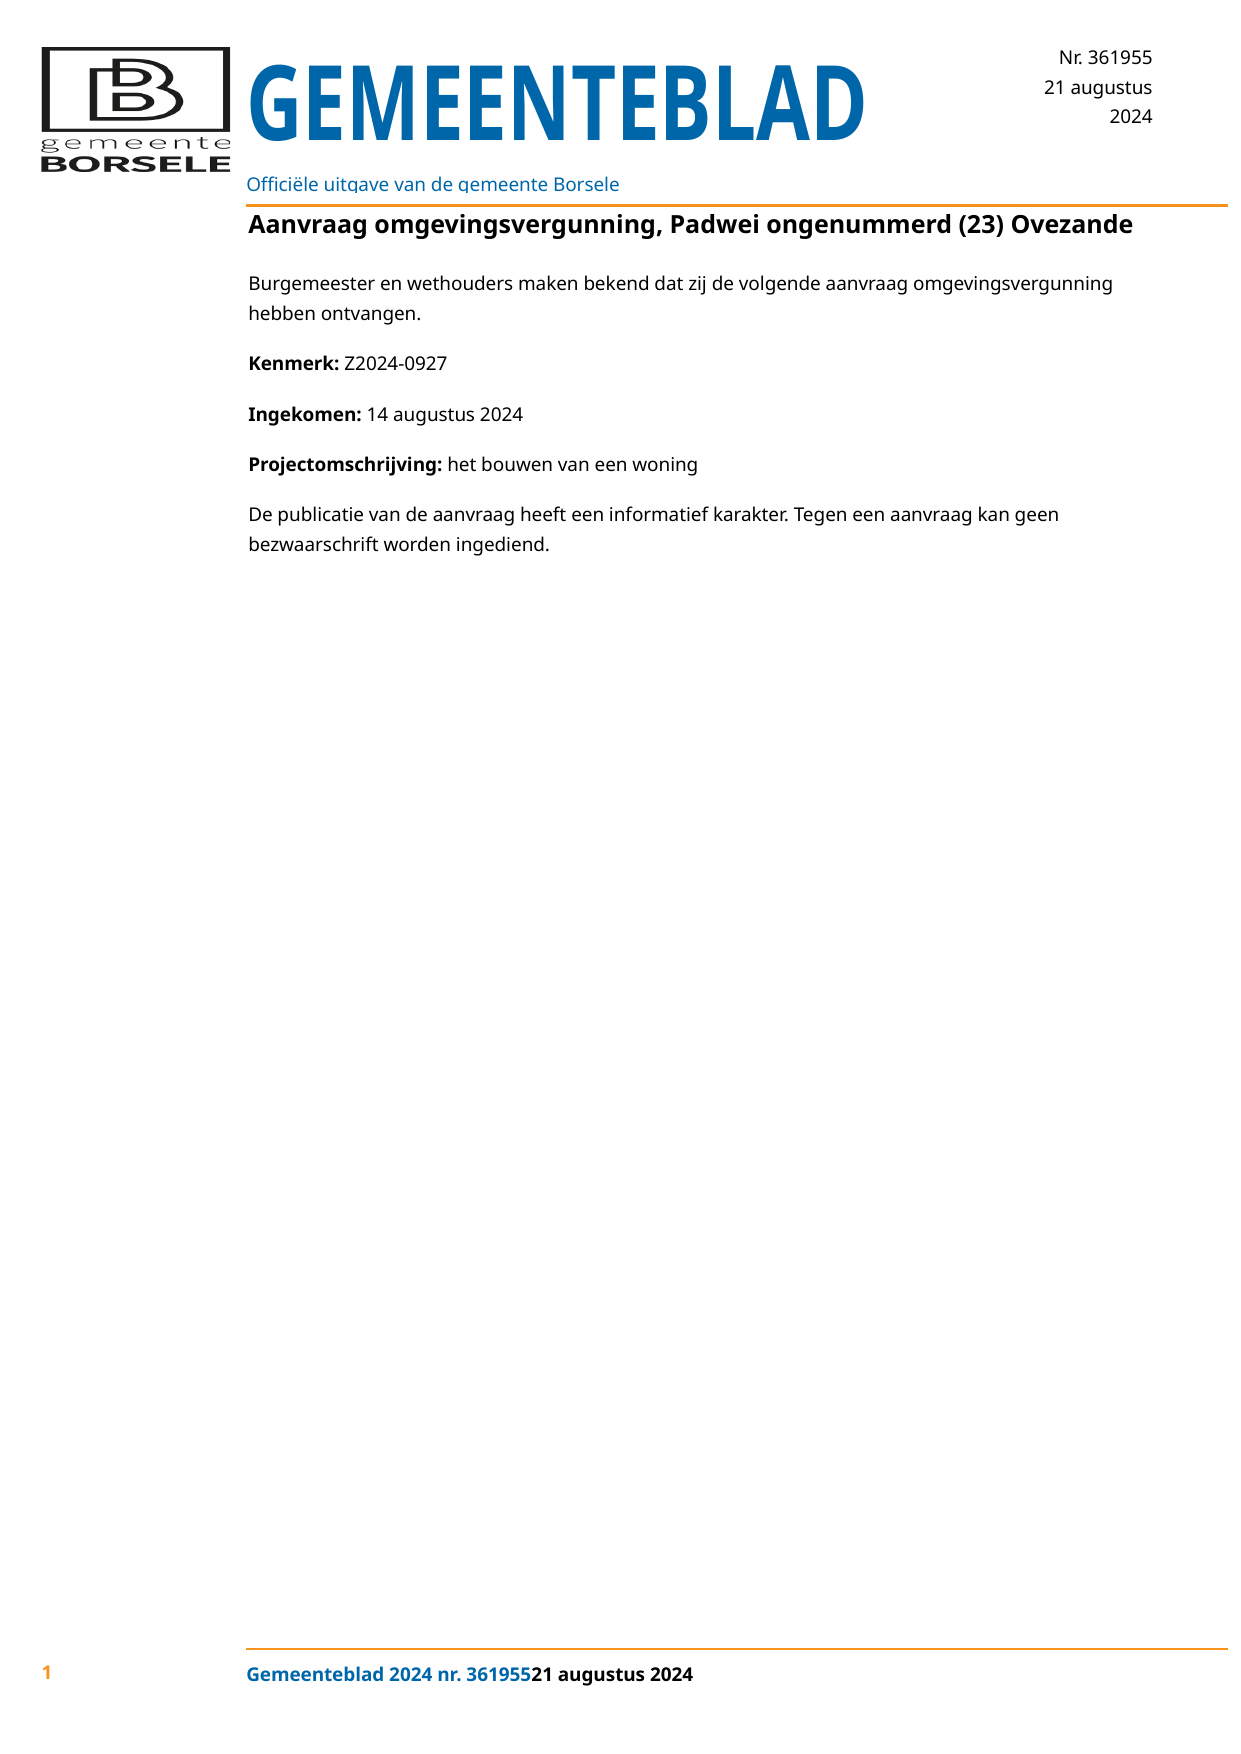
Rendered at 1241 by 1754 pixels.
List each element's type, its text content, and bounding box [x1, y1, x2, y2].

text De publicatie van de aanvraag heeft een informatief karakter. Tegen een aanvraag kan geen bezwaarschrift worden ingediend. [248, 502, 1152, 557]
text Burgemeester en wethouders maken bekend dat zij de volgende aanvraag omgevingsvergunning hebben ontvangen. [248, 270, 1152, 326]
text Kenmerk: Z2024-0927 [248, 350, 1152, 376]
picture [41, 47, 231, 172]
text Aanvraag omgevingsvergunning, Padwei ongenummerd (23) Ovezande [248, 207, 1152, 241]
text Ingekomen: 14 augustus 2024 [248, 401, 1152, 426]
text Projectomschrijving: het bouwen van een woning [248, 451, 1152, 477]
